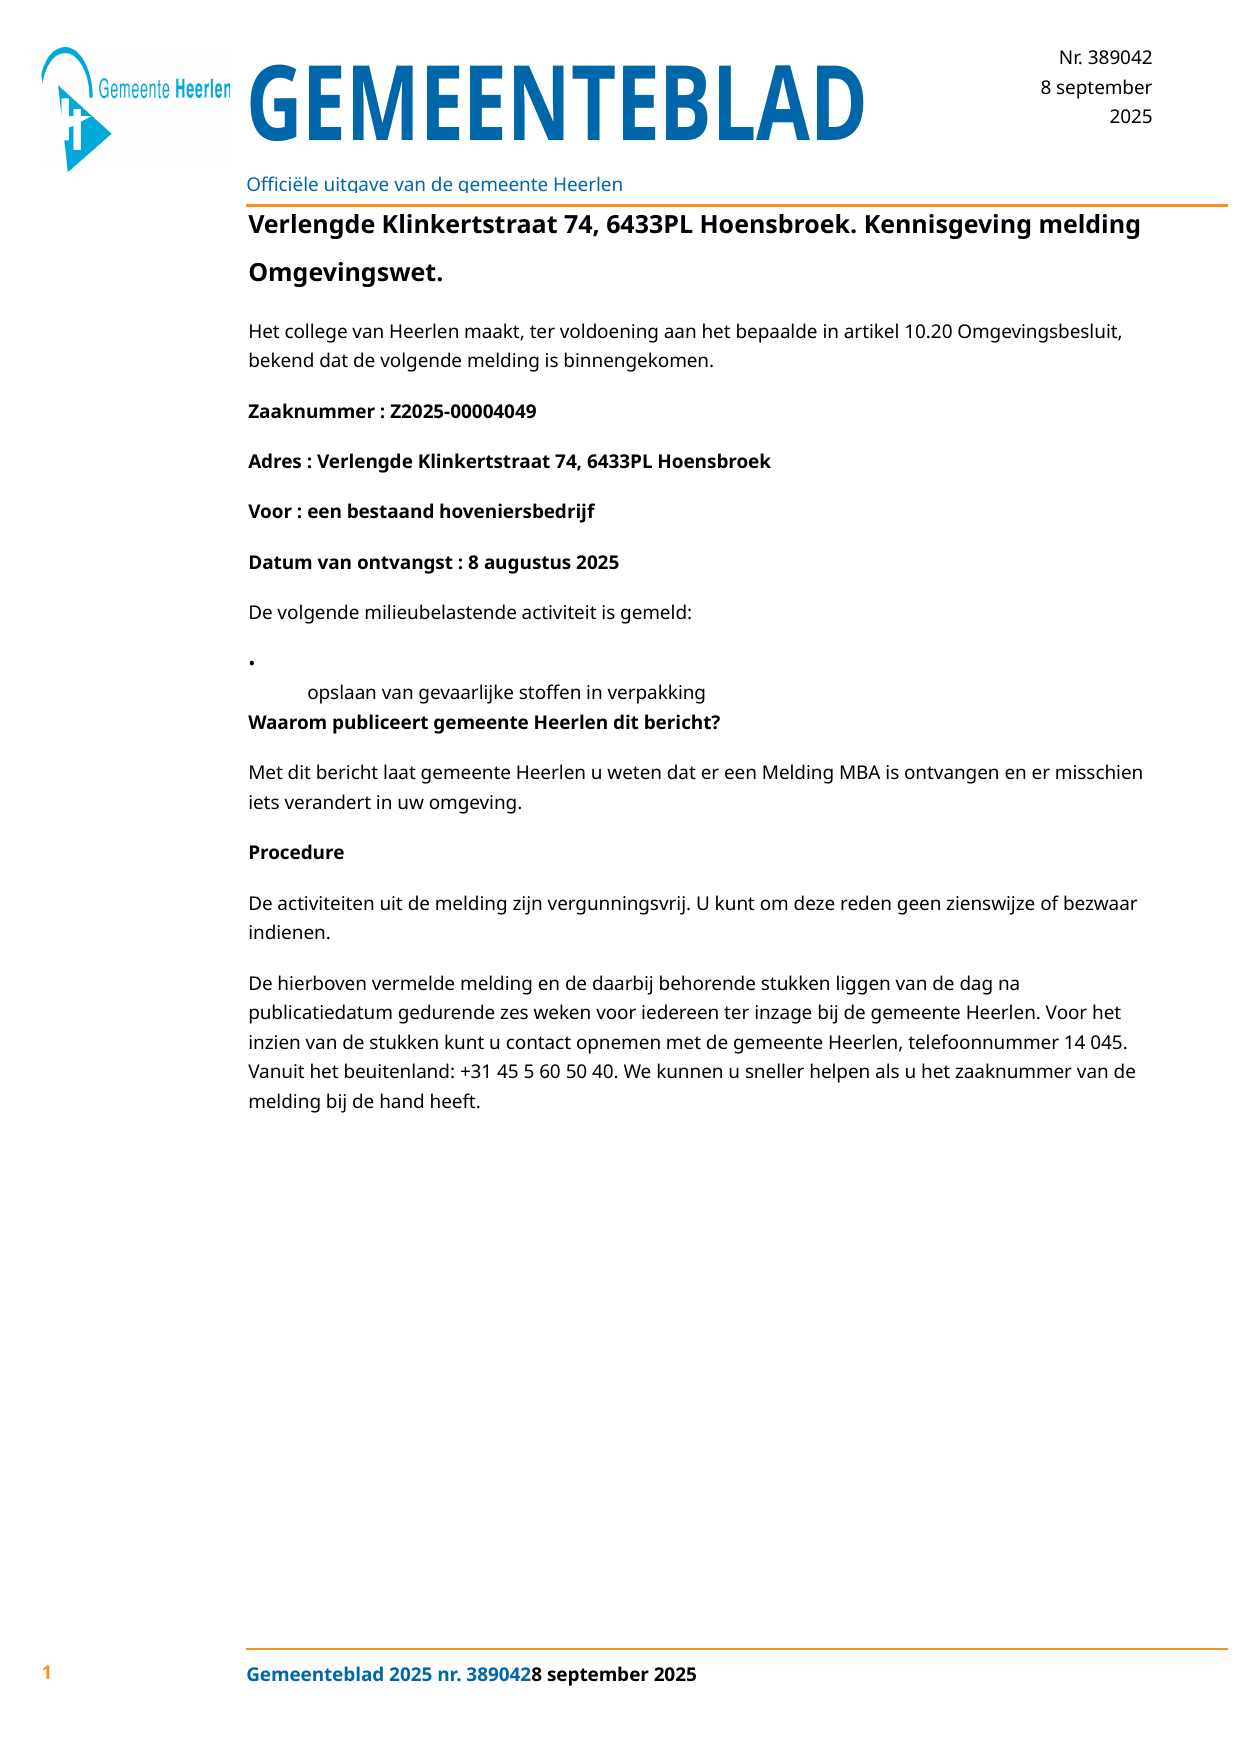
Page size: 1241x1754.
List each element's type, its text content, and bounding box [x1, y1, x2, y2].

text Voor : een bestaand hoveniersbedrijf [248, 499, 1152, 524]
picture [41, 47, 231, 172]
picture [41, 47, 59, 70]
text Zaaknummer : Z2025-00004049 [248, 398, 1152, 424]
text Adres : Verlengde Klinkertstraat 74, 6433PL Hoensbroek [248, 448, 1152, 474]
text De volgende milieubelastende activiteit is gemeld: [248, 599, 1152, 625]
text Het college van Heerlen maakt, ter voldoening aan het bepaalde in artikel 10.20 Omgevingsbesluit, bekend dat de volgende melding is binnengekomen. [248, 318, 1152, 373]
list opslaan van gevaarlijke stoffen in verpakking [248, 679, 1152, 705]
text Datum van ontvangst : 8 augustus 2025 [248, 549, 1152, 575]
text Verlengde Klinkertstraat 74, 6433PL Hoensbroek. Kennisgeving melding Omgevingswet. [248, 207, 1152, 288]
text Met dit bericht laat gemeente Heerlen u weten dat er een Melding MBA is ontvangen en er misschien iets verandert in uw omgeving. [248, 759, 1152, 815]
text Waarom publiceert gemeente Heerlen dit bericht? [248, 709, 1152, 735]
text De activiteiten uit de melding zijn vergunningsvrij. U kunt om deze reden geen zienswijze of bezwaar indienen. [248, 890, 1152, 945]
text Procedure [248, 839, 1152, 865]
text De hierboven vermelde melding en de daarbij behorende stukken liggen van de dag na publicatiedatum gedurende zes weken voor iedereen ter inzage bij de gemeente Heerlen. Voor het inzien van de stukken kunt u contact opnemen met de gemeente Heerlen, telefoonnummer 14 045. Vanuit het beuitenland: +31 45 5 60 50 40. We kunnen u sneller helpen als u het zaaknummer van de melding bij de hand heeft. [248, 970, 1152, 1114]
